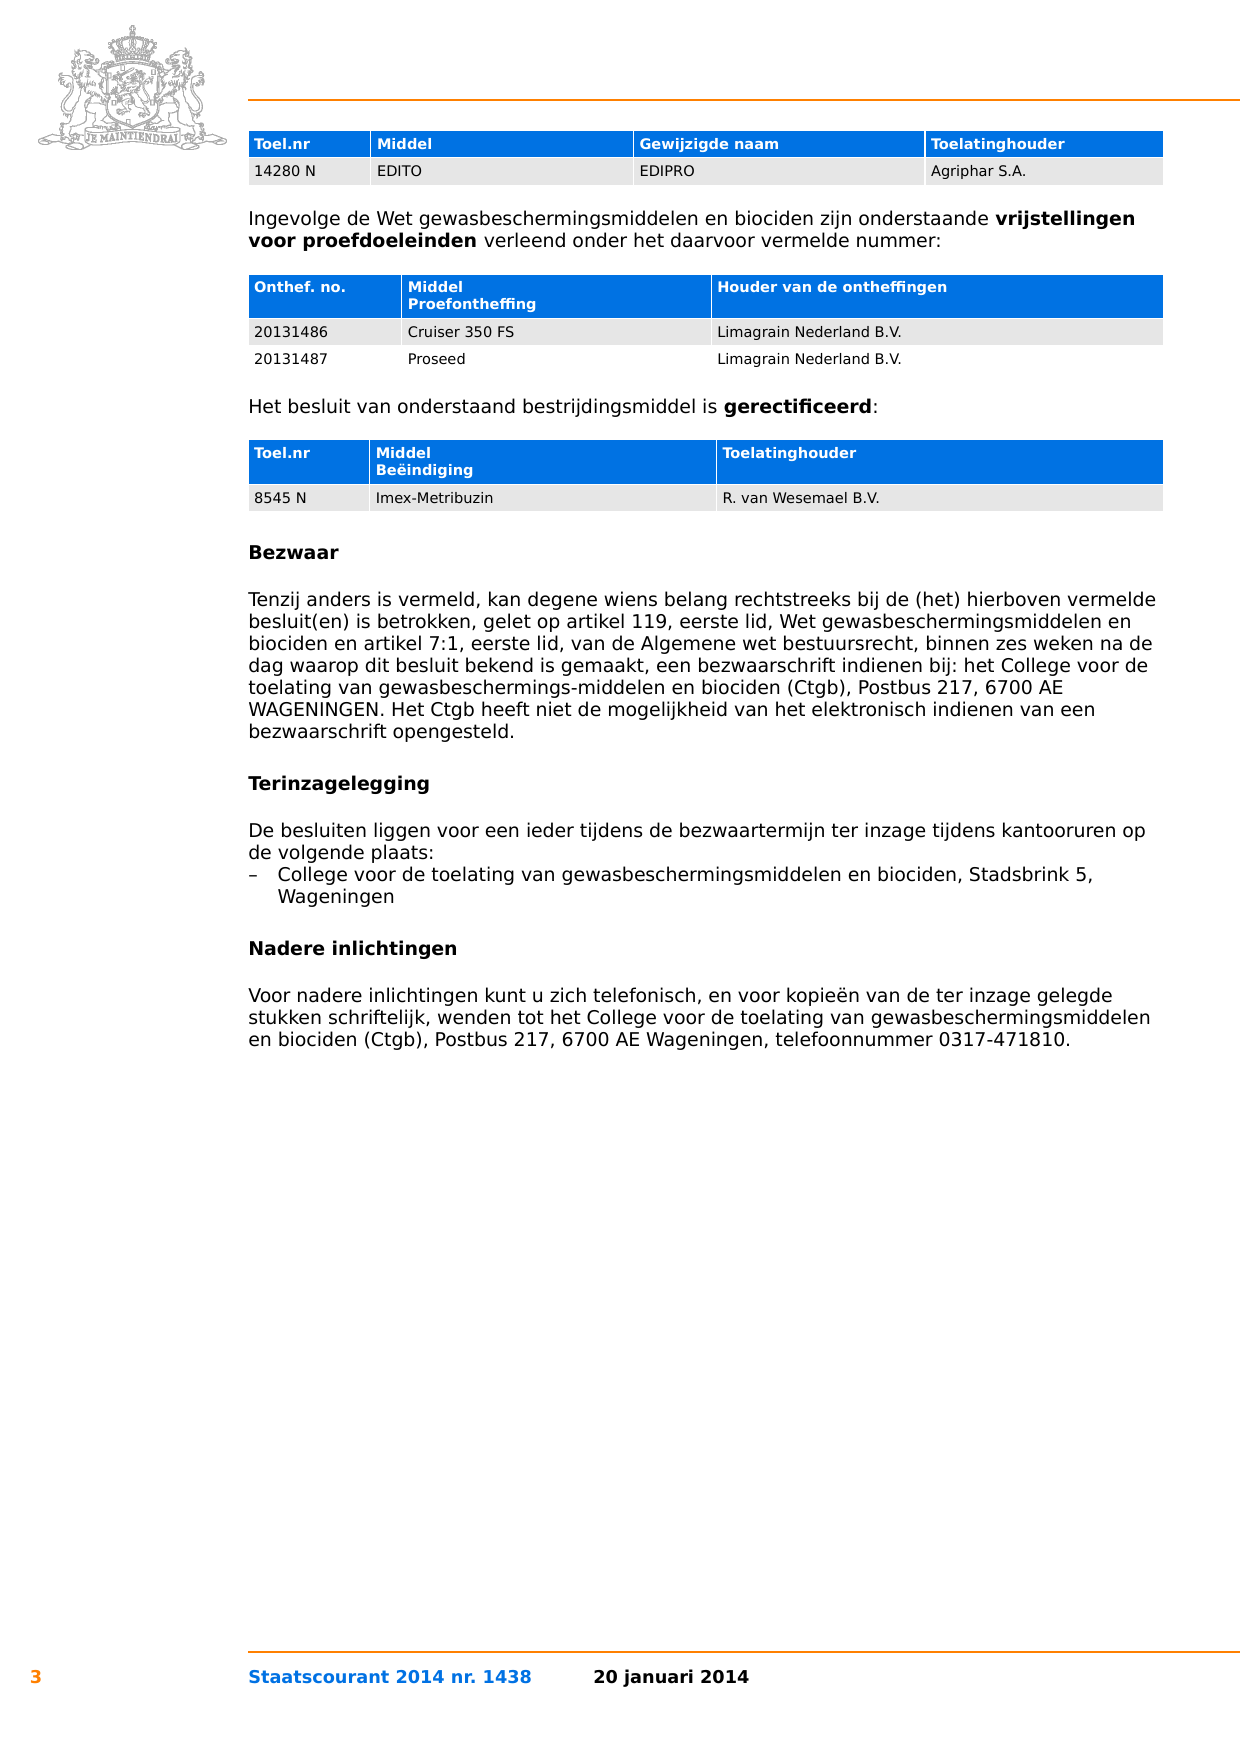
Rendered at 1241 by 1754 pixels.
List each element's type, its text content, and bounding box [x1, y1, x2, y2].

table_cell 8545 N [249, 485, 369, 511]
table_cell Proseed [402, 346, 711, 373]
table_cell Imex-Metribuzin [370, 485, 716, 511]
table_cell Cruiser 350 FS [402, 319, 711, 345]
table_header Gewijzigde naam [634, 131, 924, 157]
table_header Toel.nr [249, 131, 370, 157]
text Ingevolge de Wet gewasbeschermingsmiddelen en biociden zijn onderstaande vrijstellingen voor proefdoeleinden verleend onder het daarvoor vermelde nummer: [248, 208, 1163, 252]
text Tenzij anders is vermeld, kan degene wiens belang rechtstreeks bij de (het) hierboven vermelde besluit(en) is betrokken, gelet op artikel 119, eerste lid, Wet gewasbeschermingsmiddelen en biociden en artikel 7:1, eerste lid, van de Algemene wet bestuursrecht, binnen zes weken na de dag waarop dit besluit bekend is gemaakt, een bezwaarschrift indienen bij: het College voor de toelating van gewasbeschermings-middelen en biociden (Ctgb), Postbus 217, 6700 AE WAGENINGEN. Het Ctgb heeft niet de mogelijkheid van het elektronisch indienen van een bezwaarschrift opengesteld. [248, 589, 1163, 743]
table_cell EDITO [371, 158, 633, 185]
subtitle Bezwaar [248, 542, 1163, 564]
text – College voor de toelating van gewasbeschermingsmiddelen en biociden, Stadsbrink 5, Wageningen [248, 864, 1163, 908]
subtitle Nadere inlichtingen [248, 938, 1163, 960]
picture [38, 25, 227, 150]
text Voor nadere inlichtingen kunt u zich telefonisch, en voor kopieën van de ter inzage gelegde stukken schriftelijk, wenden tot het College voor de toelating van gewasbeschermingsmiddelen en biociden (Ctgb), Postbus 217, 6700 AE Wageningen, telefoonnummer 0317-471810. [248, 985, 1163, 1051]
table_header Toel.nr [249, 440, 369, 484]
table_cell Limagrain Nederland B.V. [712, 346, 1163, 373]
subtitle Terinzagelegging [248, 773, 1163, 795]
table_cell 20131486 [249, 319, 401, 345]
table_cell R. van Wesemael B.V. [717, 485, 1163, 511]
table_cell 14280 N [249, 158, 370, 185]
table_header Middel Beëindiging [370, 440, 716, 484]
table_header Houder van de ontheffingen [712, 275, 1163, 318]
table_header Toelatinghouder [717, 440, 1163, 484]
text De besluiten liggen voor een ieder tijdens de bezwaartermijn ter inzage tijdens kantooruren op de volgende plaats: [248, 820, 1163, 864]
table_header Middel Proefontheffing [402, 275, 711, 318]
table_header Toelatinghouder [926, 131, 1163, 157]
table_cell Agriphar S.A. [926, 158, 1163, 185]
table_header Middel [371, 131, 633, 157]
table_cell 20131487 [249, 346, 401, 373]
table_header Onthef. no. [249, 275, 401, 318]
text Het besluit van onderstaand bestrijdingsmiddel is gerectificeerd: [248, 396, 1163, 417]
table_cell EDIPRO [634, 158, 924, 185]
table_cell Limagrain Nederland B.V. [712, 319, 1163, 345]
